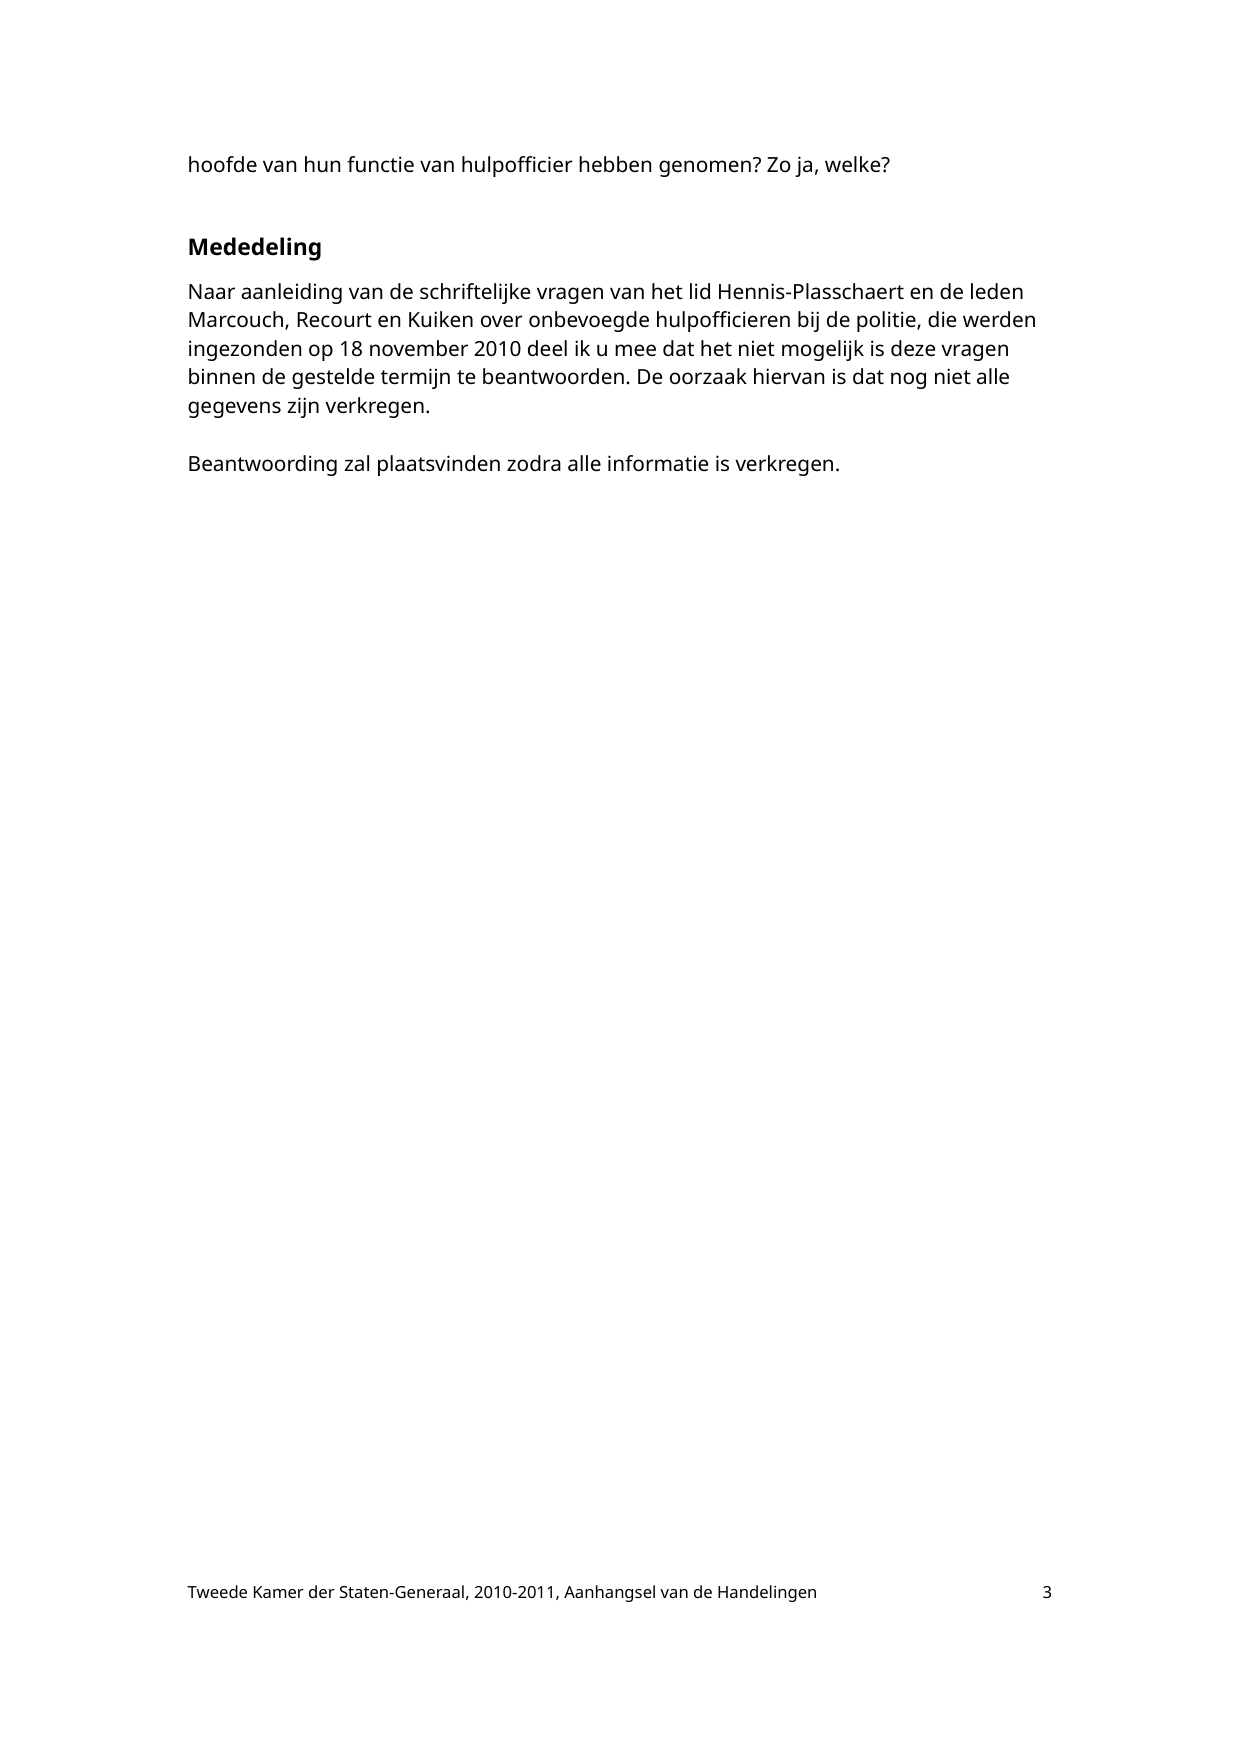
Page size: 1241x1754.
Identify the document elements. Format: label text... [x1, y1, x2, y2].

text Beantwoording zal plaatsvinden zodra alle informatie is verkregen. [187, 449, 1053, 478]
text hoofde van hun functie van hulpofficier hebben genomen? Zo ja, welke? [187, 150, 1053, 178]
subtitle Mededeling [187, 231, 1053, 262]
text Naar aanleiding van de schriftelijke vragen van het lid Hennis-Plasschaert en de leden Marcouch, Recourt en Kuiken over onbevoegde hulpofficieren bij de politie, die werden ingezonden op 18 november 2010 deel ik u mee dat het niet mogelijk is deze vragen binnen de gestelde termijn te beantwoorden. De oorzaak hiervan is dat nog niet alle gegevens zijn verkregen. [187, 277, 1053, 419]
